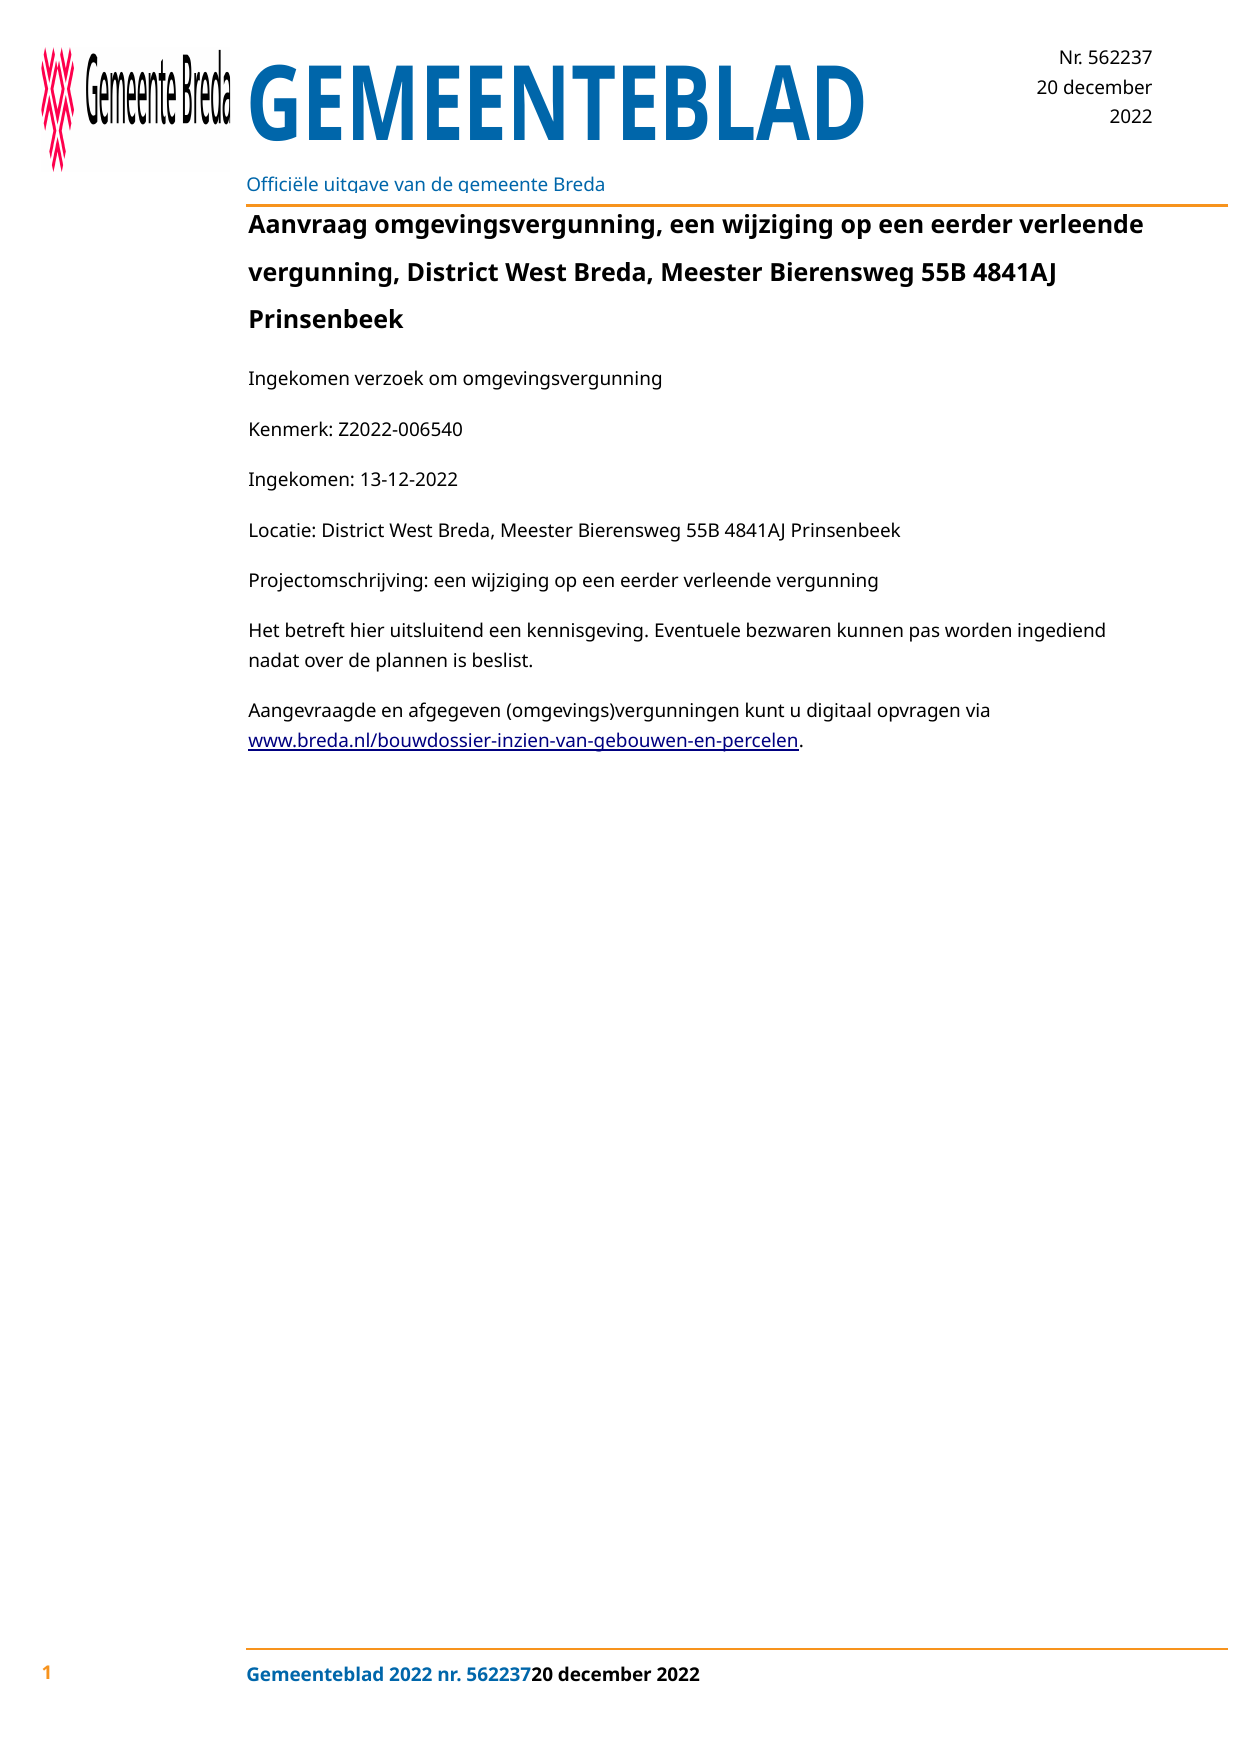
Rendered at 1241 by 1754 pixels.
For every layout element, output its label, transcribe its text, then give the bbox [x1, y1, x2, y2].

text Ingekomen: 13-12-2022 [248, 466, 1152, 492]
text Het betreft hier uitsluitend een kennisgeving. Eventuele bezwaren kunnen pas worden ingediend nadat over de plannen is beslist. [248, 618, 1152, 673]
text Locatie: District West Breda, Meester Bierensweg 55B 4841AJ Prinsenbeek [248, 517, 1152, 542]
text Projectomschrijving: een wijziging op een eerder verleende vergunning [248, 567, 1152, 593]
text Aangevraagde en afgegeven (omgevings)vergunningen kunt u digitaal opvragen via www.breda.nl/bouwdossier-inzien-van-gebouwen-en-percelen. [248, 698, 1152, 753]
text Aanvraag omgevingsvergunning, een wijziging op een eerder verleende vergunning, District West Breda, Meester Bierensweg 55B 4841AJ Prinsenbeek [248, 207, 1152, 336]
text Ingekomen verzoek om omgevingsvergunning [248, 366, 1152, 391]
text Kenmerk: Z2022-006540 [248, 416, 1152, 442]
picture [41, 47, 231, 172]
